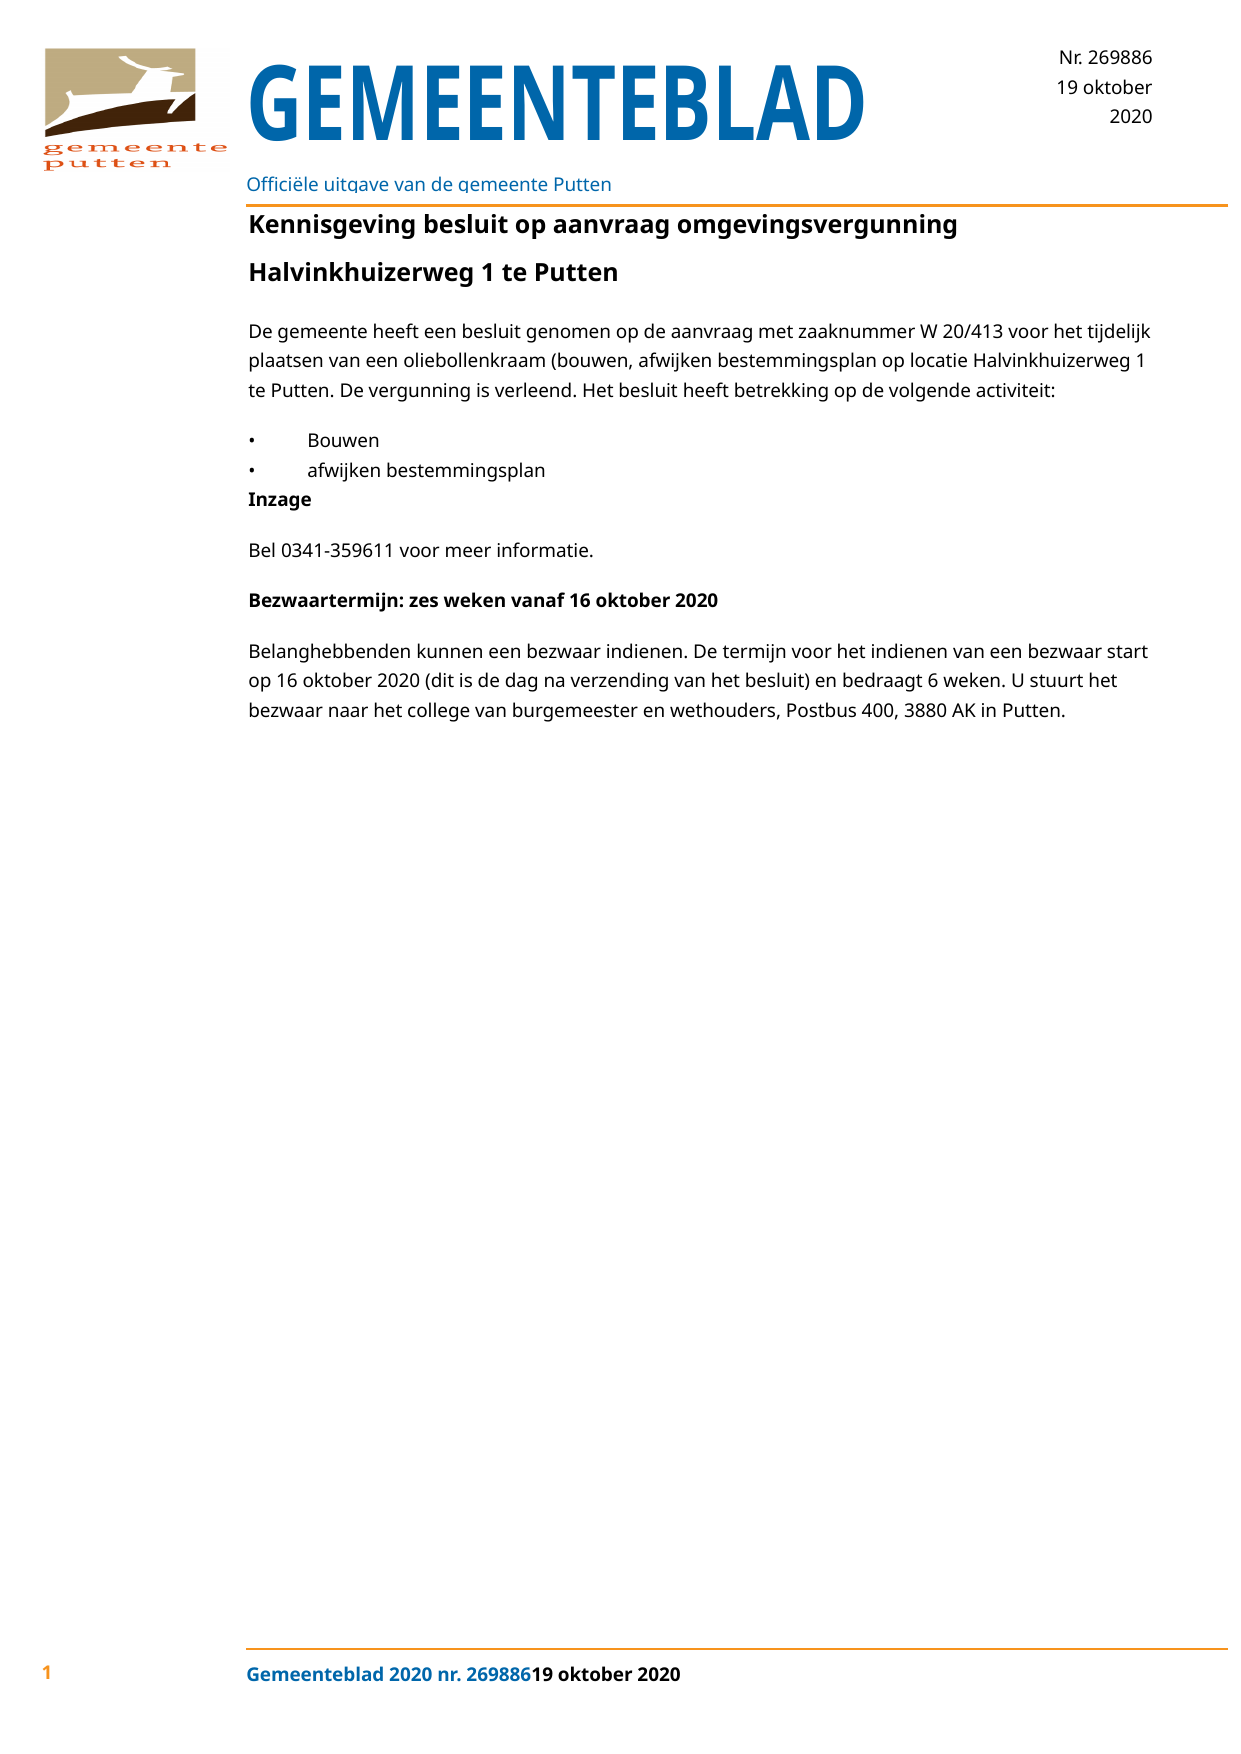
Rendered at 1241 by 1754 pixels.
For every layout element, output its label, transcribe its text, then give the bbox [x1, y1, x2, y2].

text Bezwaartermijn: zes weken vanaf 16 oktober 2020 [248, 587, 1152, 613]
text Inzage [248, 487, 1152, 512]
text Belanghebbenden kunnen een bezwaar indienen. De termijn voor het indienen van een bezwaar start op 16 oktober 2020 (dit is de dag na verzending van het besluit) en bedraagt 6 weken. U stuurt het bezwaar naar het college van burgemeester en wethouders, Postbus 400, 3880 AK in Putten. [248, 638, 1152, 723]
text Kennisgeving besluit op aanvraag omgevingsvergunning Halvinkhuizerweg 1 te Putten [248, 207, 1152, 288]
list afwijken bestemmingsplan [248, 457, 1152, 483]
text De gemeente heeft een besluit genomen op de aanvraag met zaaknummer W 20/413 voor het tijdelijk plaatsen van een oliebollenkraam (bouwen, afwijken bestemmingsplan op locatie Halvinkhuizerweg 1 te Putten. De vergunning is verleend. Het besluit heeft betrekking op de volgende activiteit: [248, 318, 1152, 403]
picture [41, 47, 231, 172]
list Bouwen [248, 427, 1152, 453]
text Bel 0341-359611 voor meer informatie. [248, 537, 1152, 563]
